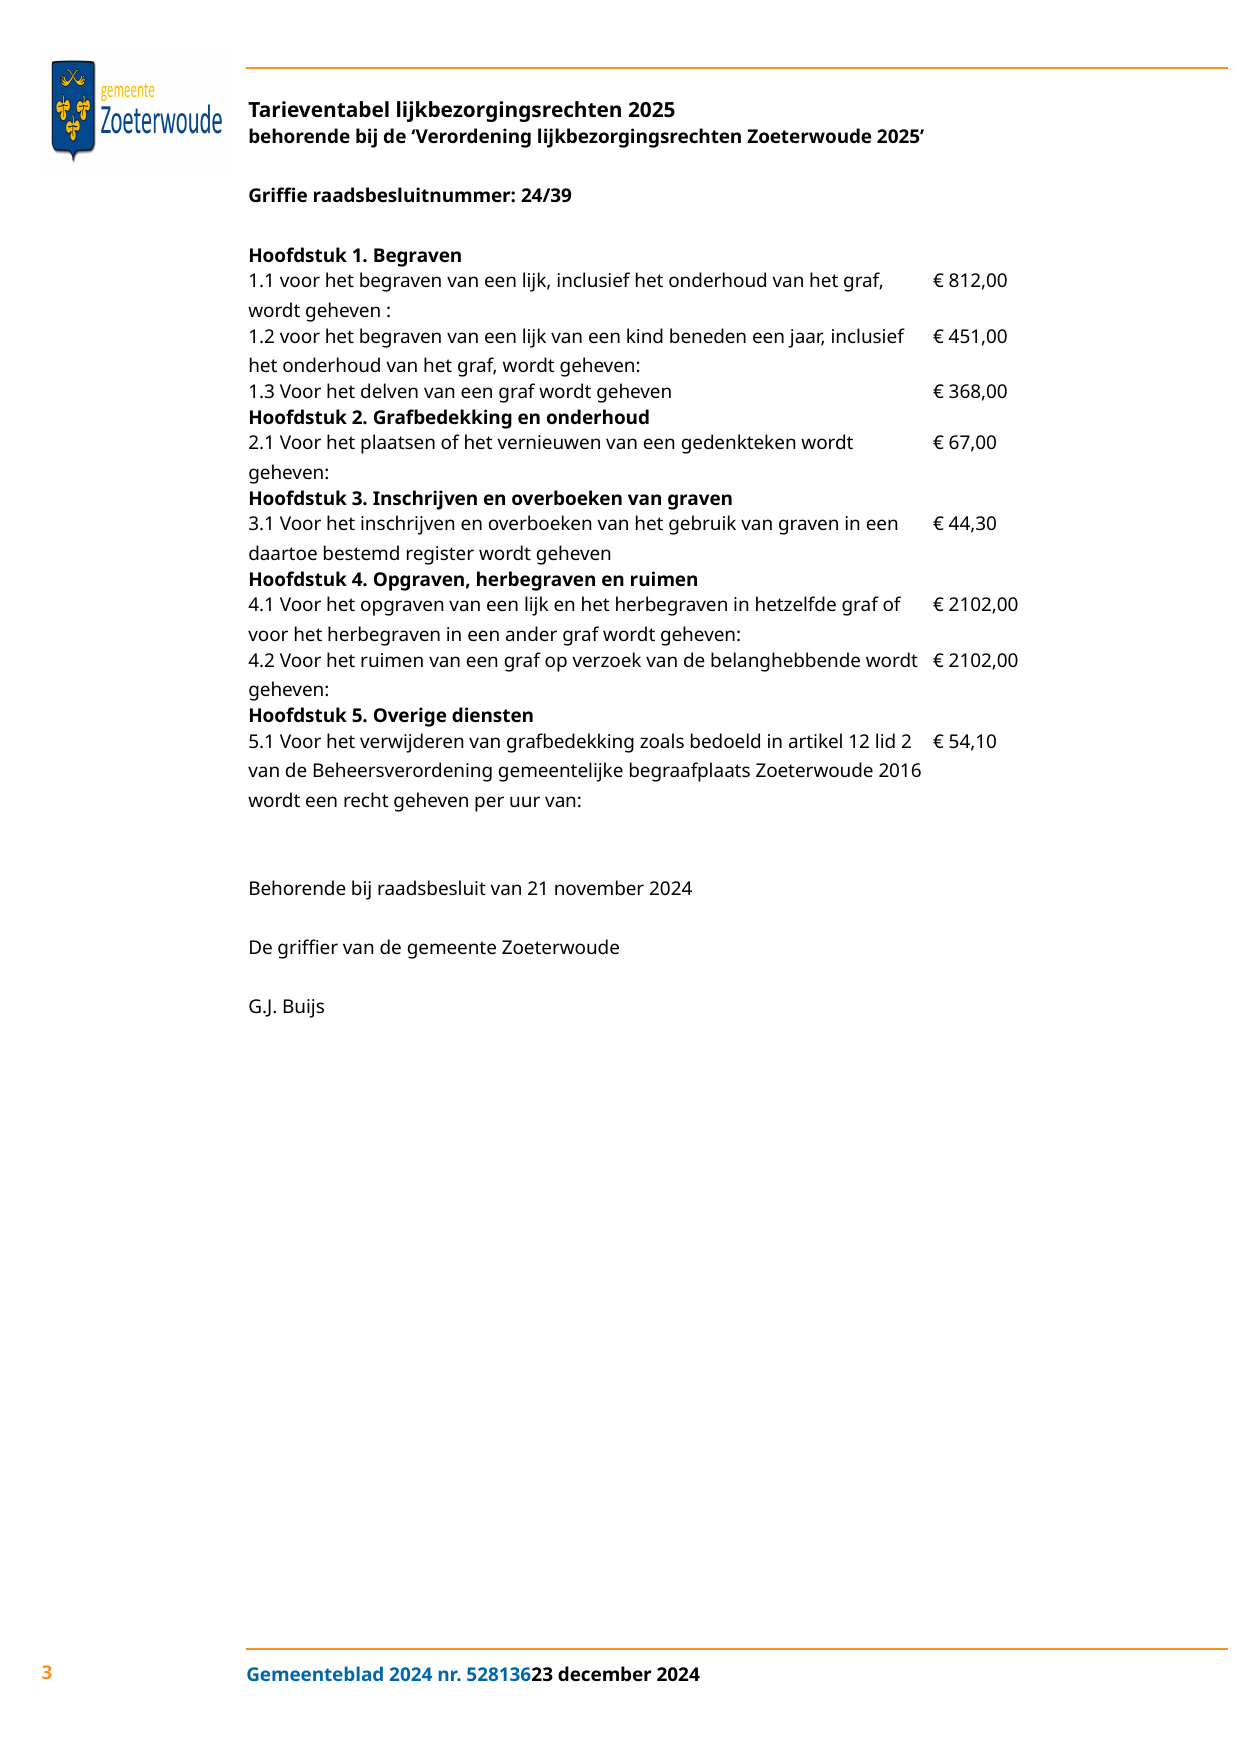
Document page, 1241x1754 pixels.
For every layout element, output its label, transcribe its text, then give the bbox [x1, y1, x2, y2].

table_header [933, 242, 1152, 267]
table_cell € 812,00 [933, 268, 1152, 323]
table_cell 3.1 Voor het inschrijven en overboeken van het gebruik van graven in een daartoe bestemd register wordt geheven [248, 511, 933, 566]
table_cell 5.1 Voor het verwijderen van grafbedekking zoals bedoeld in artikel 12 lid 2 van de Beheersverordening gemeentelijke begraafplaats Zoeterwoude 2016 wordt een recht geheven per uur van: [248, 728, 933, 813]
table_cell € 2102,00 [933, 592, 1152, 647]
table_cell 4.1 Voor het opgraven van een lijk en het herbegraven in hetzelfde graf of voor het herbegraven in een ander graf wordt geheven: [248, 592, 933, 647]
table_cell [933, 566, 1152, 592]
text Griffie raadsbesluitnummer: 24/39 [248, 182, 1152, 208]
table_header Hoofdstuk 1. Begraven [248, 242, 933, 267]
table_cell Hoofdstuk 3. Inschrijven en overboeken van graven [248, 485, 933, 511]
picture [41, 47, 231, 172]
table_cell € 368,00 [933, 378, 1152, 404]
table_cell 1.2 voor het begraven van een lijk van een kind beneden een jaar, inclusief het onderhoud van het graf, wordt geheven: [248, 323, 933, 378]
table_cell € 54,10 [933, 728, 1152, 813]
table_cell 1.1 voor het begraven van een lijk, inclusief het onderhoud van het graf, wordt geheven : [248, 268, 933, 323]
table_cell 2.1 Voor het plaatsen of het vernieuwen van een gedenkteken wordt geheven: [248, 430, 933, 485]
text De griffier van de gemeente Zoeterwoude [248, 934, 1152, 960]
table_cell € 451,00 [933, 323, 1152, 378]
table_cell Hoofdstuk 2. Grafbedekking en onderhoud [248, 404, 933, 429]
table_cell 1.3 Voor het delven van een graf wordt geheven [248, 378, 933, 404]
text G.J. Buijs [248, 994, 1152, 1019]
table_cell € 2102,00 [933, 647, 1152, 702]
table_cell € 67,00 [933, 430, 1152, 485]
table_cell Hoofdstuk 4. Opgraven, herbegraven en ruimen [248, 566, 933, 592]
table_cell € 44,30 [933, 511, 1152, 566]
text Behorende bij raadsbesluit van 21 november 2024 [248, 875, 1152, 901]
table_cell [933, 485, 1152, 511]
table_cell [933, 404, 1152, 429]
table_cell [933, 702, 1152, 728]
text Tarieventabel lijkbezorgingsrechten 2025 [248, 95, 1152, 123]
table_cell 4.2 Voor het ruimen van een graf op verzoek van de belanghebbende wordt geheven: [248, 647, 933, 702]
text behorende bij de ‘Verordening lijkbezorgingsrechten Zoeterwoude 2025’ [248, 123, 1152, 149]
table_cell Hoofdstuk 5. Overige diensten [248, 702, 933, 728]
